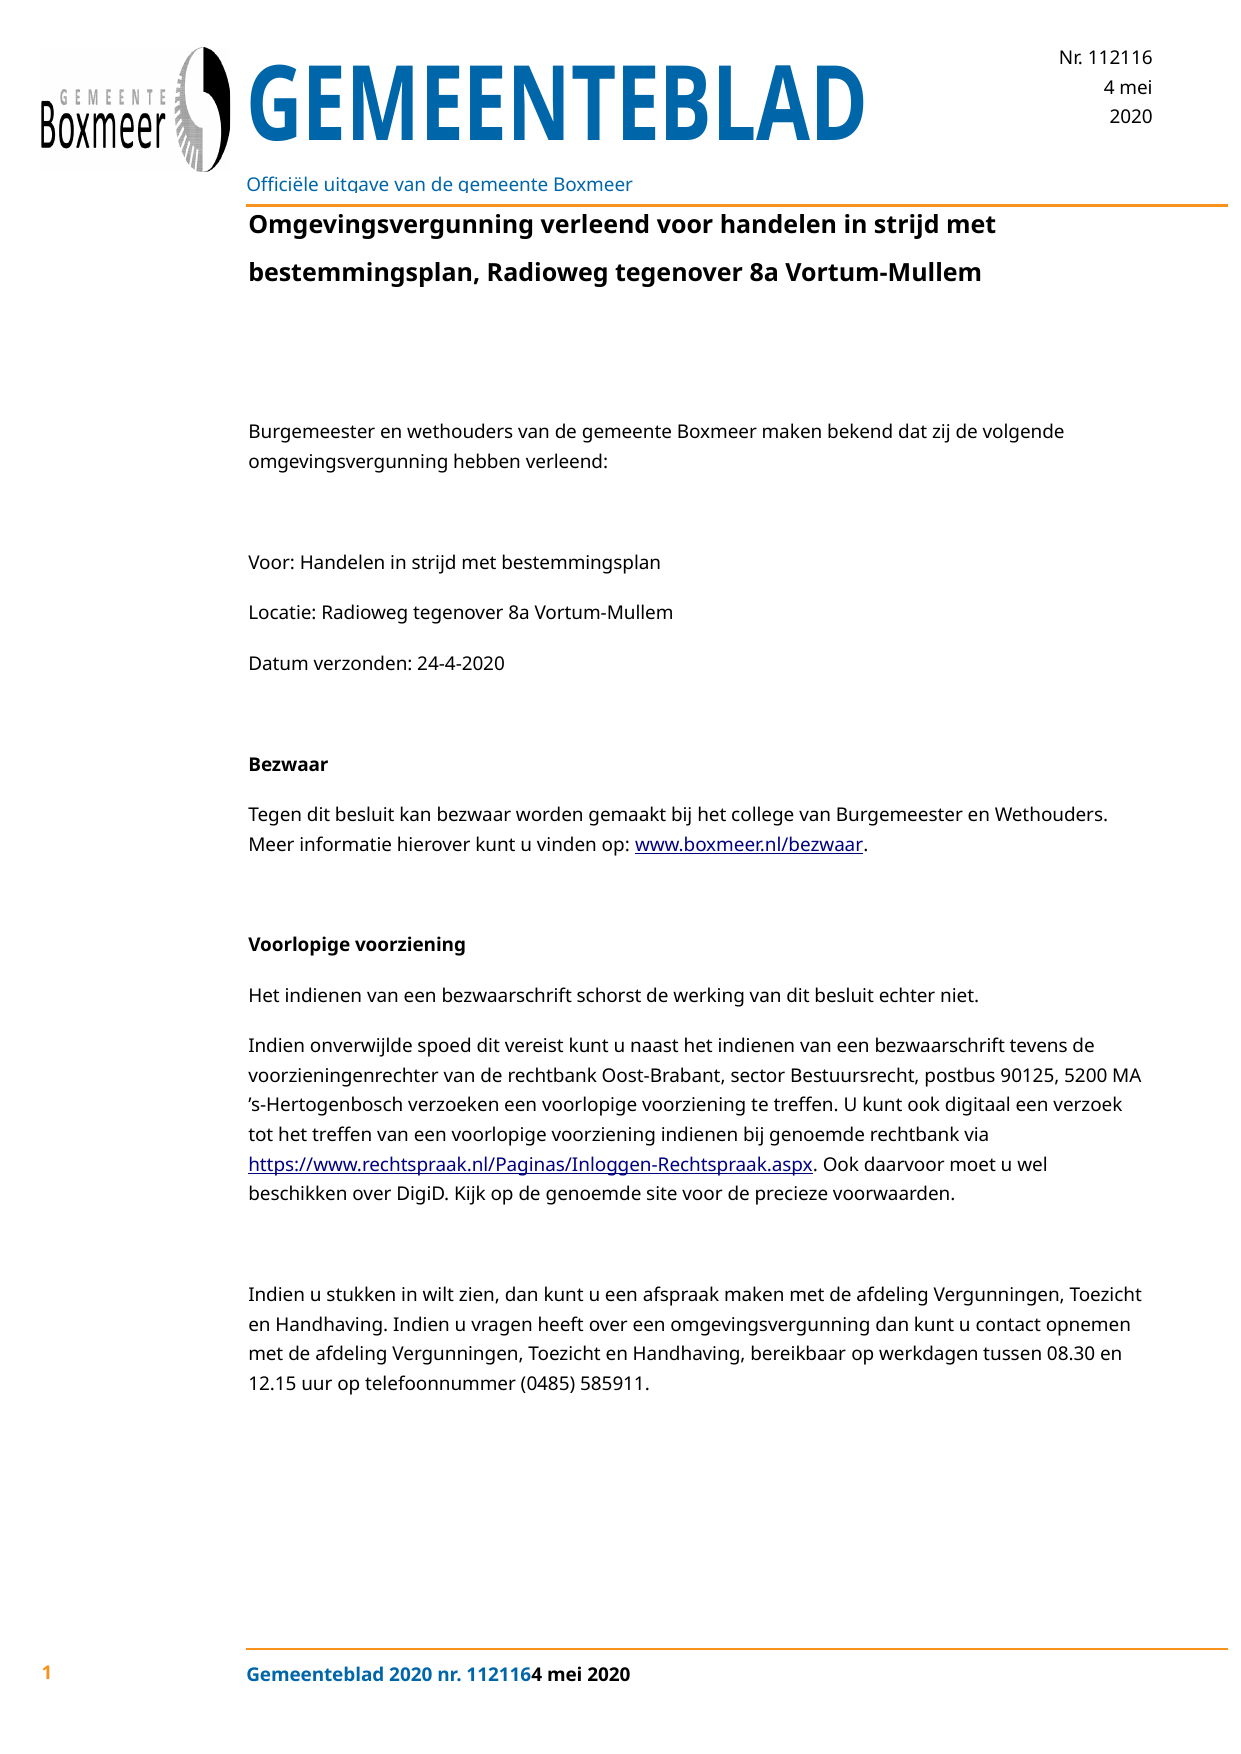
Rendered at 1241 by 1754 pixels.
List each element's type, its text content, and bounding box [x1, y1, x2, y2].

text Tegen dit besluit kan bezwaar worden gemaakt bij het college van Burgemeester en Wethouders. Meer informatie hierover kunt u vinden op: www.boxmeer.nl/bezwaar. [248, 801, 1152, 857]
text Indien onverwijlde spoed dit vereist kunt u naast het indienen van een bezwaarschrift tevens de voorzieningenrechter van de rechtbank Oost-Brabant, sector Bestuursrecht, postbus 90125, 5200 MA ’s-Hertogenbosch verzoeken een voorlopige voorziening te treffen. U kunt ook digitaal een verzoek tot het treffen van een voorlopige voorziening indienen bij genoemde rechtbank via https://www.rechtspraak.nl/Paginas/Inloggen-Rechtspraak.aspx. Ook daarvoor moet u wel beschikken over DigiD. Kijk op de genoemde site voor de precieze voorwaarden. [248, 1032, 1152, 1206]
text Bezwaar [248, 751, 1152, 777]
text Burgemeester en wethouders van de gemeente Boxmeer maken bekend dat zij de volgende omgevingsvergunning hebben verleend: [248, 419, 1152, 474]
text Locatie: Radioweg tegenover 8a Vortum-Mullem [248, 599, 1152, 625]
text Datum verzonden: 24-4-2020 [248, 650, 1152, 676]
text Indien u stukken in wilt zien, dan kunt u een afspraak maken met de afdeling Vergunningen, Toezicht en Handhaving. Indien u vragen heeft over een omgevingsvergunning dan kunt u contact opnemen met de afdeling Vergunningen, Toezicht en Handhaving, bereikbaar op werkdagen tussen 08.30 en 12.15 uur op telefoonnummer (0485) 585911. [248, 1281, 1152, 1396]
picture [41, 47, 231, 172]
text Voorlopige voorziening [248, 932, 1152, 957]
text Voor: Handelen in strijd met bestemmingsplan [248, 549, 1152, 575]
text Omgevingsvergunning verleend voor handelen in strijd met bestemmingsplan, Radioweg tegenover 8a Vortum-Mullem [248, 207, 1152, 288]
text Het indienen van een bezwaarschrift schorst de werking van dit besluit echter niet. [248, 982, 1152, 1008]
